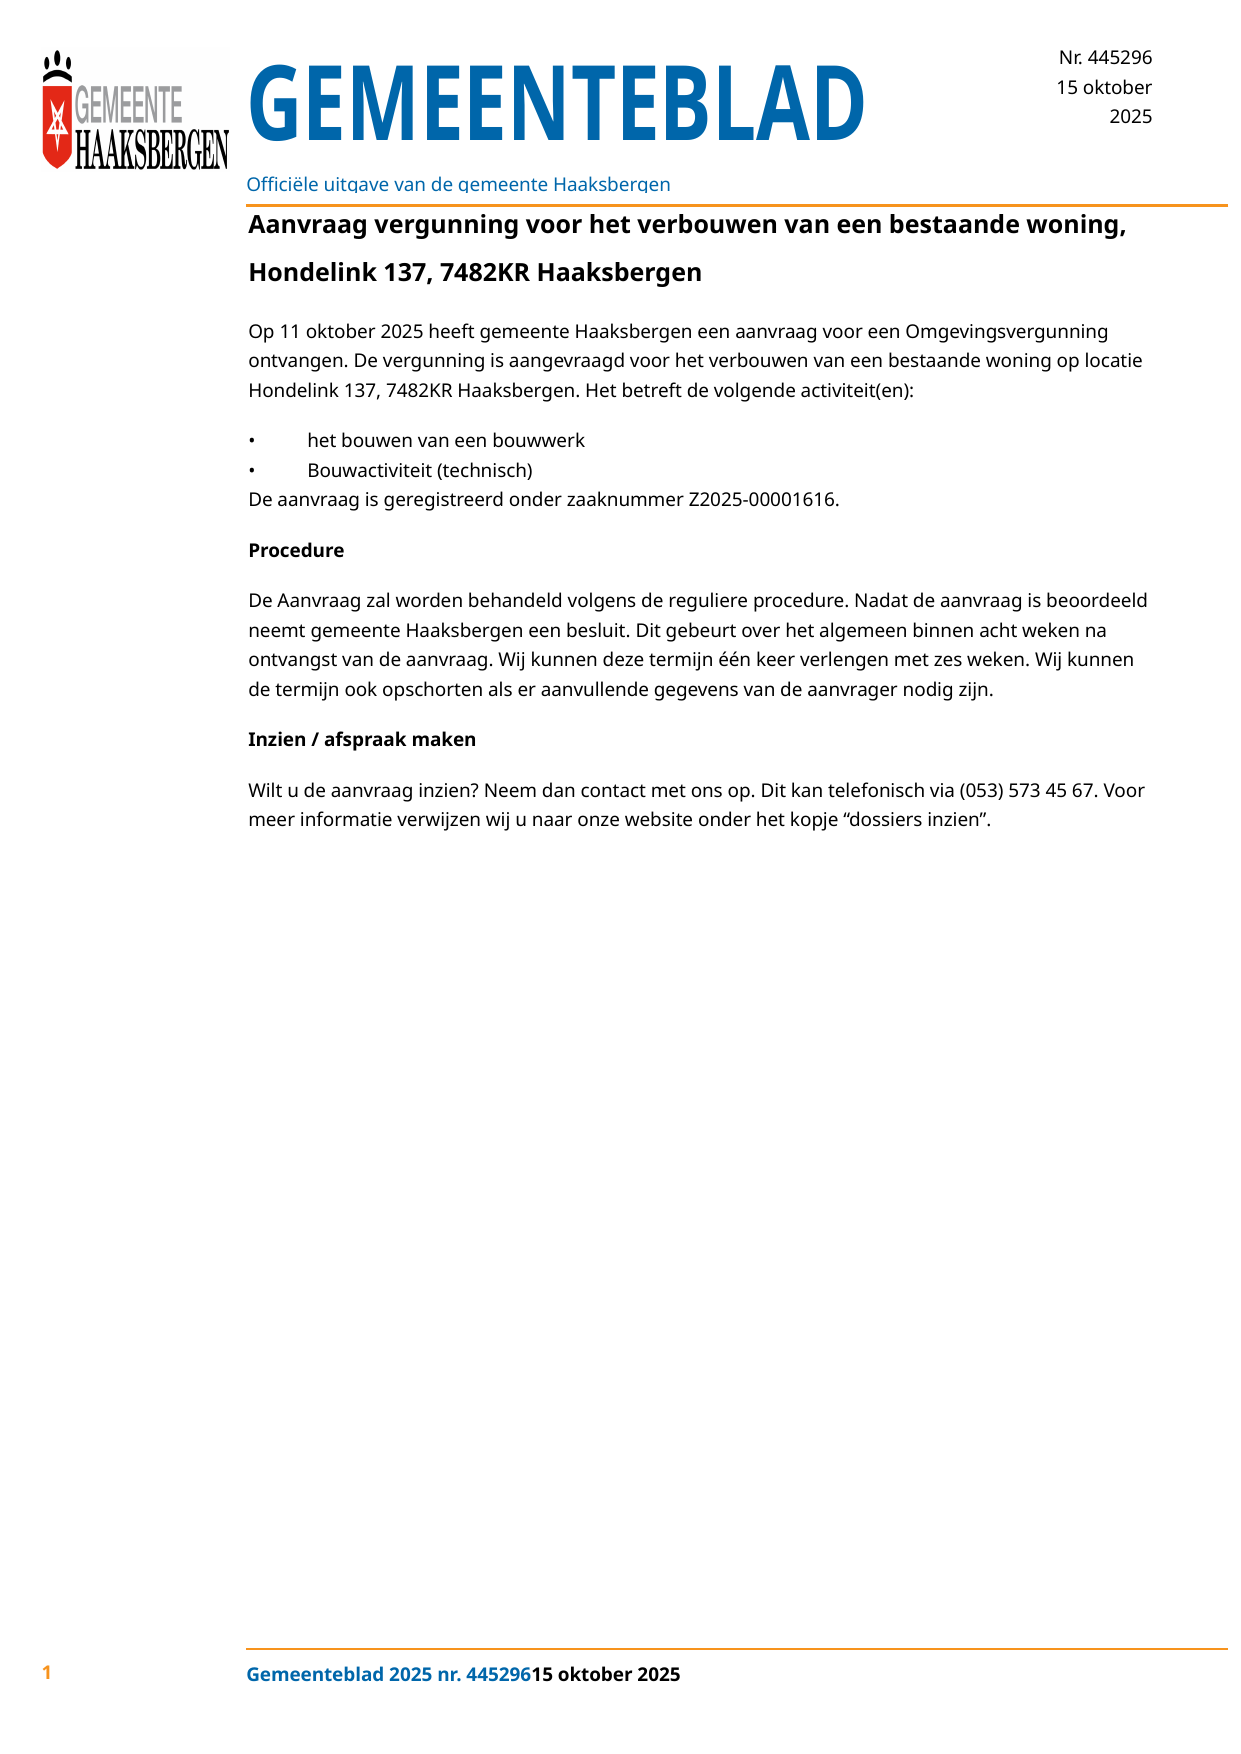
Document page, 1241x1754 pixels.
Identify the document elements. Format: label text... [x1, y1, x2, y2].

text Wilt u de aanvraag inzien? Neem dan contact met ons op. Dit kan telefonisch via (053) 573 45 67. Voor meer informatie verwijzen wij u naar onze website onder het kopje “dossiers inzien”. [248, 777, 1152, 832]
text Procedure [248, 537, 1152, 563]
text Inzien / afspraak maken [248, 727, 1152, 752]
text Aanvraag vergunning voor het verbouwen van een bestaande woning, Hondelink 137, 7482KR Haaksbergen [248, 207, 1152, 288]
list het bouwen van een bouwwerk [248, 427, 1152, 453]
text De Aanvraag zal worden behandeld volgens de reguliere procedure. Nadat de aanvraag is beoordeeld neemt gemeente Haaksbergen een besluit. Dit gebeurt over het algemeen binnen acht weken na ontvangst van de aanvraag. Wij kunnen deze termijn één keer verlengen met zes weken. Wij kunnen de termijn ook opschorten als er aanvullende gegevens van de aanvrager nodig zijn. [248, 587, 1152, 702]
text De aanvraag is geregistreerd onder zaaknummer Z2025-00001616. [248, 487, 1152, 512]
list Bouwactiviteit (technisch) [248, 457, 1152, 483]
text Op 11 oktober 2025 heeft gemeente Haaksbergen een aanvraag voor een Omgevingsvergunning ontvangen. De vergunning is aangevraagd voor het verbouwen van een bestaande woning op locatie Hondelink 137, 7482KR Haaksbergen. Het betreft de volgende activiteit(en): [248, 318, 1152, 403]
picture [41, 47, 231, 172]
